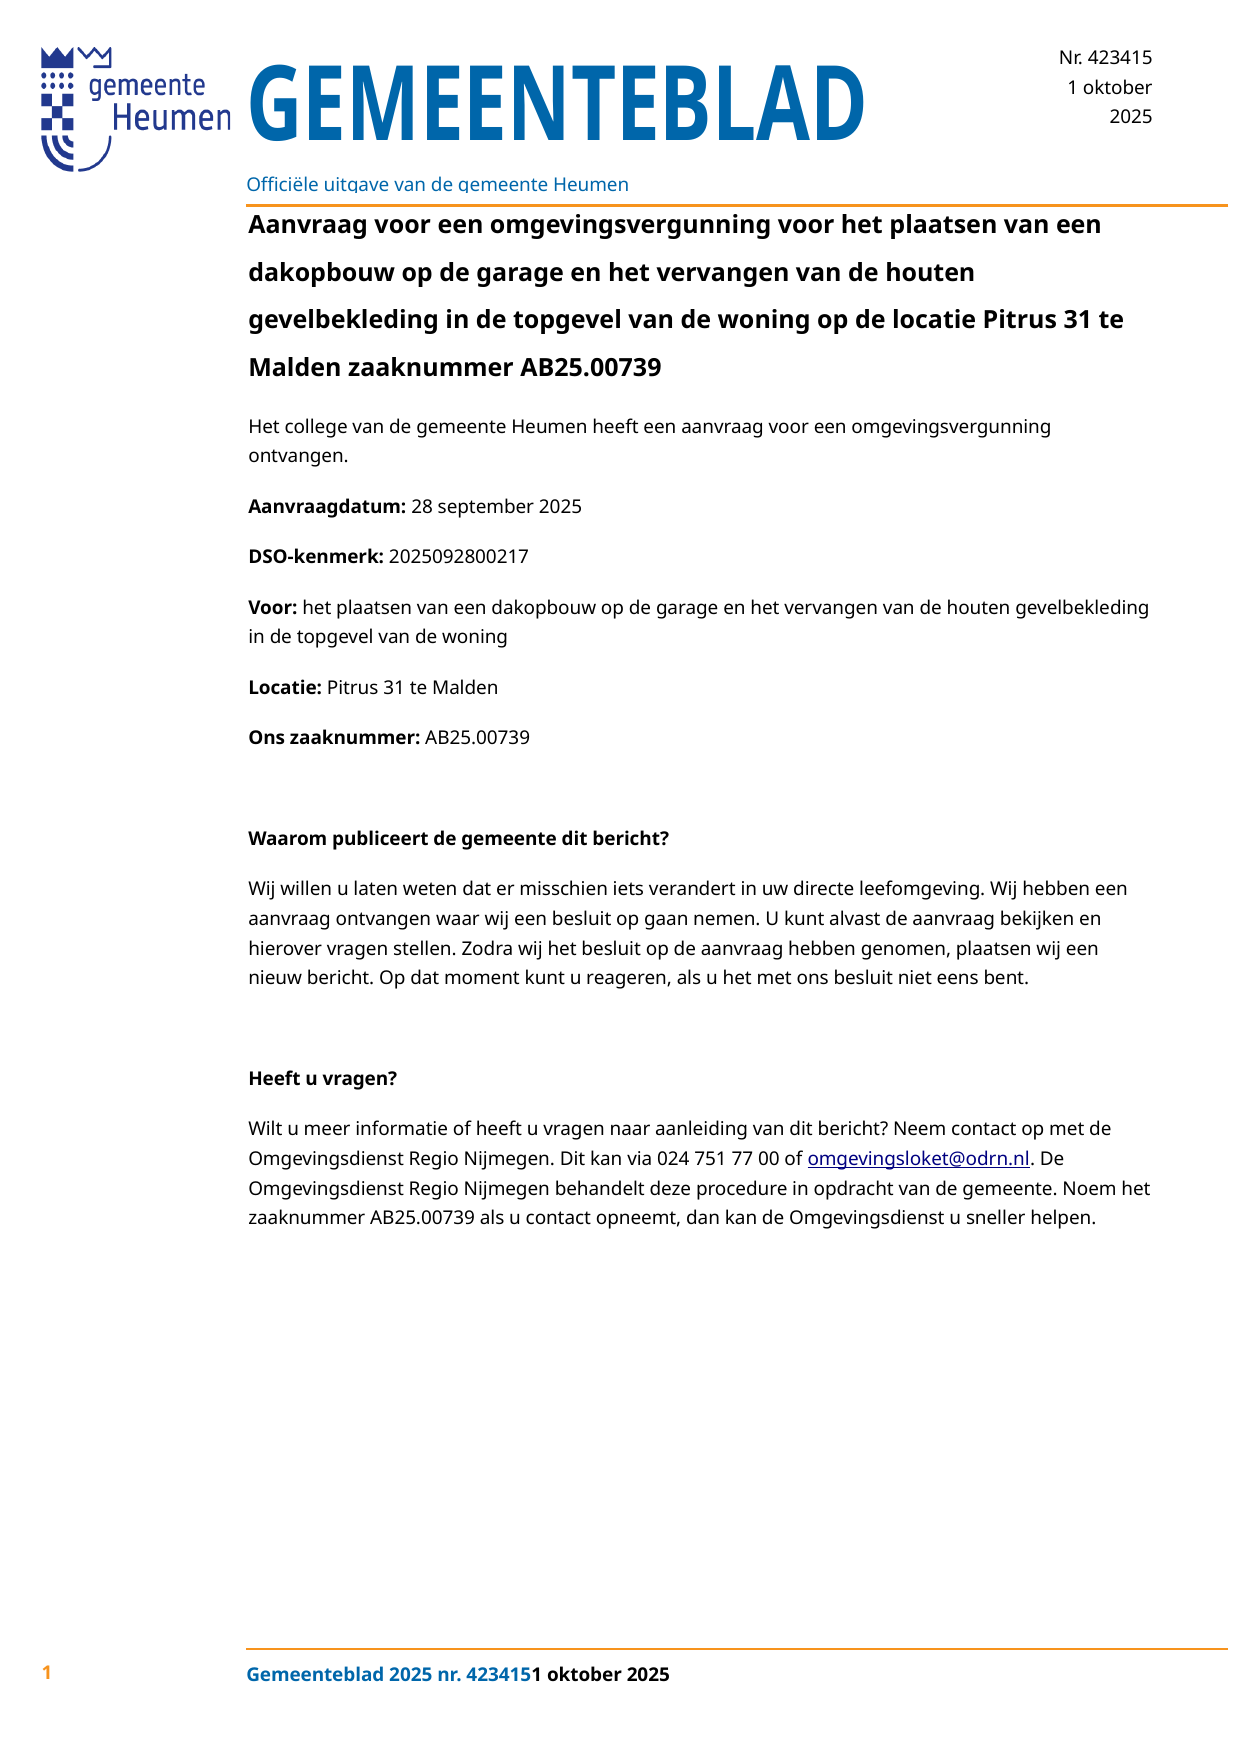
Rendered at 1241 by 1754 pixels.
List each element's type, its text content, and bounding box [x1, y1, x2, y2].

text Het college van de gemeente Heumen heeft een aanvraag voor een omgevingsvergunning ontvangen. [248, 413, 1152, 468]
text Voor: het plaatsen van een dakopbouw op de garage en het vervangen van de houten gevelbekleding in de topgevel van de woning [248, 594, 1152, 649]
text Wilt u meer informatie of heeft u vragen naar aanleiding van dit bericht? Neem contact op met de Omgevingsdienst Regio Nijmegen. Dit kan via 024 751 77 00 of omgevingsloket@odrn.nl. De Omgevingsdienst Regio Nijmegen behandelt deze procedure in opdracht van de gemeente. Noem het zaaknummer AB25.00739 als u contact opneemt, dan kan de Omgevingsdienst u sneller helpen. [248, 1116, 1152, 1230]
text Ons zaaknummer: AB25.00739 [248, 724, 1152, 750]
text Aanvraagdatum: 28 september 2025 [248, 493, 1152, 519]
picture [41, 47, 231, 172]
text Heeft u vragen? [248, 1065, 1152, 1091]
text Wij willen u laten weten dat er misschien iets verandert in uw directe leefomgeving. Wij hebben een aanvraag ontvangen waar wij een besluit op gaan nemen. U kunt alvast de aanvraag bekijken en hierover vragen stellen. Zodra wij het besluit op de aanvraag hebben genomen, plaatsen wij een nieuw bericht. Op dat moment kunt u reageren, als u het met ons besluit niet eens bent. [248, 876, 1152, 990]
text Locatie: Pitrus 31 te Malden [248, 674, 1152, 700]
text DSO-kenmerk: 2025092800217 [248, 543, 1152, 569]
text Aanvraag voor een omgevingsvergunning voor het plaatsen van een dakopbouw op de garage en het vervangen van de houten gevelbekleding in de topgevel van de woning op de locatie Pitrus 31 te Malden zaaknummer AB25.00739 [248, 207, 1152, 384]
text Waarom publiceert de gemeente dit bericht? [248, 825, 1152, 851]
